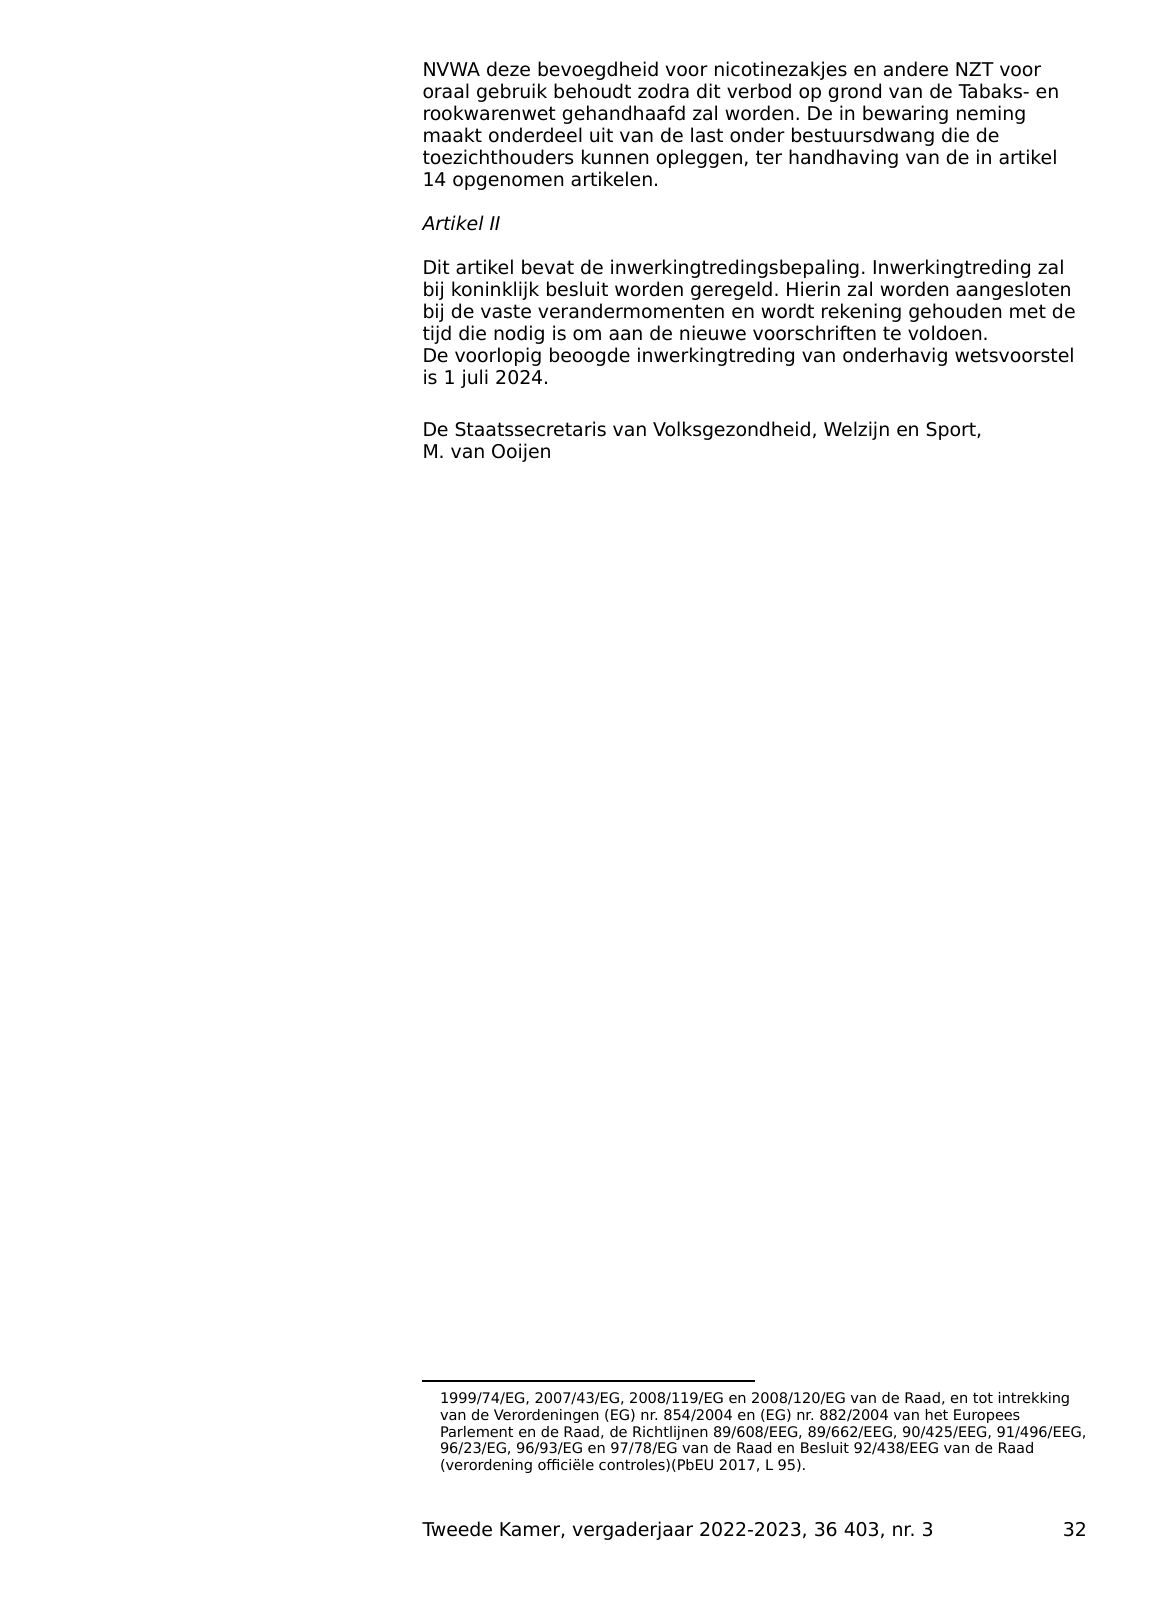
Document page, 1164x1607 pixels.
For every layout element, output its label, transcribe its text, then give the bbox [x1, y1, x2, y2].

text NVWA deze bevoegdheid voor nicotinezakjes en andere NZT voor oraal gebruik behoudt zodra dit verbod op grond van de Tabaks- en rookwarenwet gehandhaafd zal worden. De in bewaring neming maakt onderdeel uit van de last onder bestuursdwang die de toezichthouders kunnen opleggen, ter handhaving van de in artikel 14 opgenomen artikelen. [422, 59, 1087, 191]
subtitle Artikel II [422, 213, 1087, 235]
text 1999/74/EG, 2007/43/EG, 2008/119/EG en 2008/120/EG van de Raad, en tot intrekking van de Verordeningen (EG) nr. 854/2004 en (EG) nr. 882/2004 van het Europees Parlement en de Raad, de Richtlijnen 89/608/EEG, 89/662/EEG, 90/425/EEG, 91/496/EEG, 96/23/EG, 96/93/EG en 97/78/EG van de Raad en Besluit 92/438/EEG van de Raad (verordening officiële controles)(PbEU 2017, L 95). [422, 1390, 1087, 1474]
text De voorlopig beoogde inwerkingtreding van onderhavig wetsvoorstel is 1 juli 2024. [422, 345, 1087, 389]
text Dit artikel bevat de inwerkingtredingsbepaling. Inwerkingtreding zal bij koninklijk besluit worden geregeld. Hierin zal worden aangesloten bij de vaste verandermomenten en wordt rekening gehouden met de tijd die nodig is om aan de nieuwe voorschriften te voldoen. [422, 257, 1087, 345]
text De Staatssecretaris van Volksgezondheid, Welzijn en Sport, M. van Ooijen [422, 419, 1087, 463]
